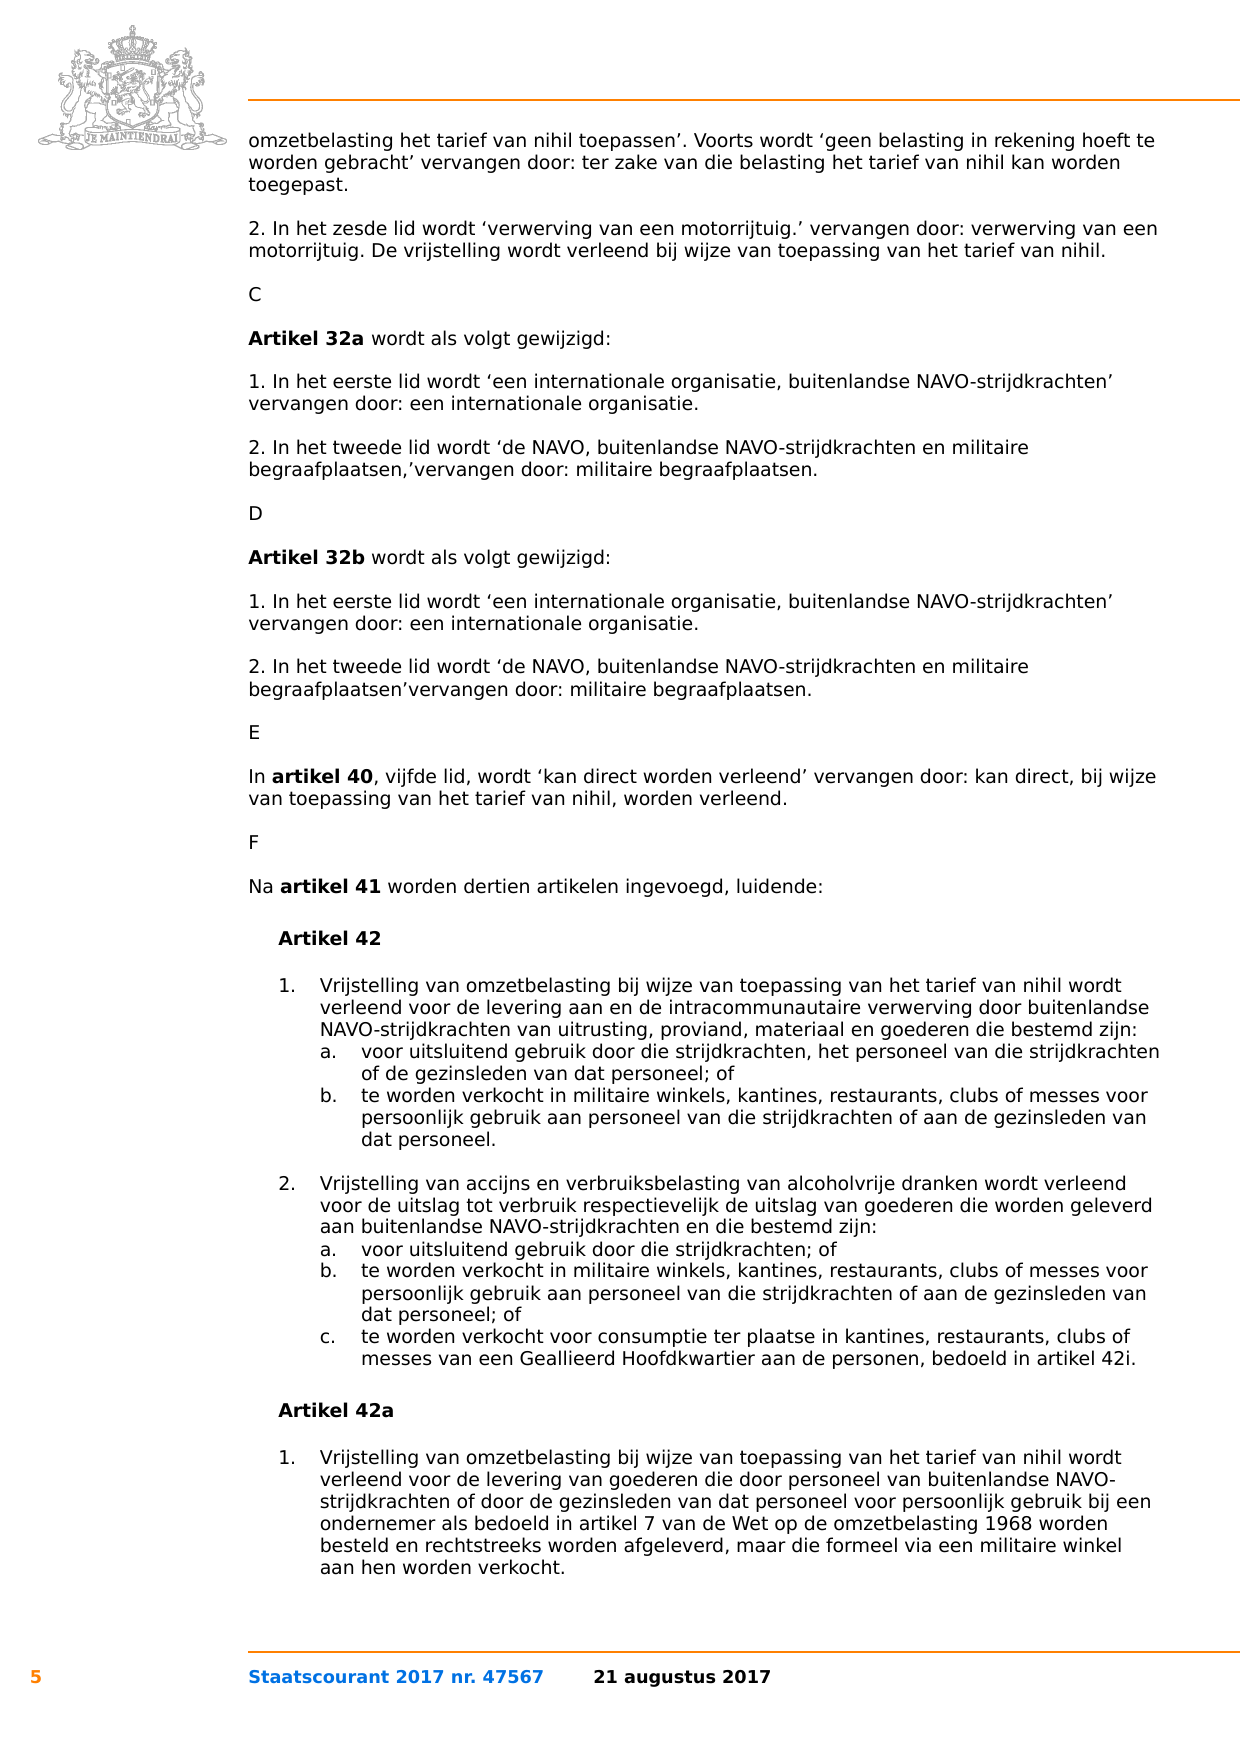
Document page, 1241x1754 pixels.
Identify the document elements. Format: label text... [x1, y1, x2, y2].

picture [38, 25, 227, 150]
text 1. In het eerste lid wordt ‘een internationale organisatie, buitenlandse NAVO-strijdkrachten’ vervangen door: een internationale organisatie. [248, 591, 1163, 634]
text 2. In het tweede lid wordt ‘de NAVO, buitenlandse NAVO-strijdkrachten en militaire begraafplaatsen,’vervangen door: militaire begraafplaatsen. [248, 437, 1163, 481]
text Na artikel 41 worden dertien artikelen ingevoegd, luidende: [248, 876, 1163, 898]
text c. te worden verkocht voor consumptie ter plaatse in kantines, restaurants, clubs of messes van een Geallieerd Hoofdkwartier aan de personen, bedoeld in artikel 42i. [319, 1326, 1163, 1370]
text a. voor uitsluitend gebruik door die strijdkrachten; of [319, 1238, 1163, 1260]
text b. te worden verkocht in militaire winkels, kantines, restaurants, clubs of messes voor persoonlijk gebruik aan personeel van die strijdkrachten of aan de gezinsleden van dat personeel. [319, 1085, 1163, 1151]
text Artikel 32a wordt als volgt gewijzigd: [248, 327, 1163, 349]
text 1. Vrijstelling van omzetbelasting bij wijze van toepassing van het tarief van nihil wordt verleend voor de levering aan en de intracommunautaire verwerving door buitenlandse NAVO-strijdkrachten van uitrusting, proviand, materiaal en goederen die bestemd zijn: [278, 975, 1163, 1041]
text F [248, 832, 1163, 854]
text 2. In het tweede lid wordt ‘de NAVO, buitenlandse NAVO-strijdkrachten en militaire begraafplaatsen’vervangen door: militaire begraafplaatsen. [248, 656, 1163, 700]
subtitle Artikel 42 [278, 928, 1163, 950]
text Artikel 32b wordt als volgt gewijzigd: [248, 547, 1163, 569]
text 1. In het eerste lid wordt ‘een internationale organisatie, buitenlandse NAVO-strijdkrachten’ vervangen door: een internationale organisatie. [248, 371, 1163, 415]
text E [248, 722, 1163, 744]
text 2. In het zesde lid wordt ‘verwerving van een motorrijtuig.’ vervangen door: verwerving van een motorrijtuig. De vrijstelling wordt verleend bij wijze van toepassing van het tarief van nihil. [248, 218, 1163, 262]
text omzetbelasting het tarief van nihil toepassen’. Voorts wordt ‘geen belasting in rekening hoeft te worden gebracht’ vervangen door: ter zake van die belasting het tarief van nihil kan worden toegepast. [248, 130, 1163, 196]
text In artikel 40, vijfde lid, wordt ‘kan direct worden verleend’ vervangen door: kan direct, bij wijze van toepassing van het tarief van nihil, worden verleend. [248, 766, 1163, 810]
text 2. Vrijstelling van accijns en verbruiksbelasting van alcoholvrije dranken wordt verleend voor de uitslag tot verbruik respectievelijk de uitslag van goederen die worden geleverd aan buitenlandse NAVO-strijdkrachten en die bestemd zijn: [278, 1172, 1163, 1238]
text D [248, 503, 1163, 525]
subtitle Artikel 42a [278, 1400, 1163, 1422]
text C [248, 283, 1163, 306]
text 1. Vrijstelling van omzetbelasting bij wijze van toepassing van het tarief van nihil wordt verleend voor de levering van goederen die door personeel van buitenlandse NAVO-strijdkrachten of door de gezinsleden van dat personeel voor persoonlijk gebruik bij een ondernemer als bedoeld in artikel 7 van de Wet op de omzetbelasting 1968 worden besteld en rechtstreeks worden afgeleverd, maar die formeel via een militaire winkel aan hen worden verkocht. [278, 1447, 1163, 1579]
text a. voor uitsluitend gebruik door die strijdkrachten, het personeel van die strijdkrachten of de gezinsleden van dat personeel; of [319, 1041, 1163, 1085]
text b. te worden verkocht in militaire winkels, kantines, restaurants, clubs of messes voor persoonlijk gebruik aan personeel van die strijdkrachten of aan de gezinsleden van dat personeel; of [319, 1260, 1163, 1326]
